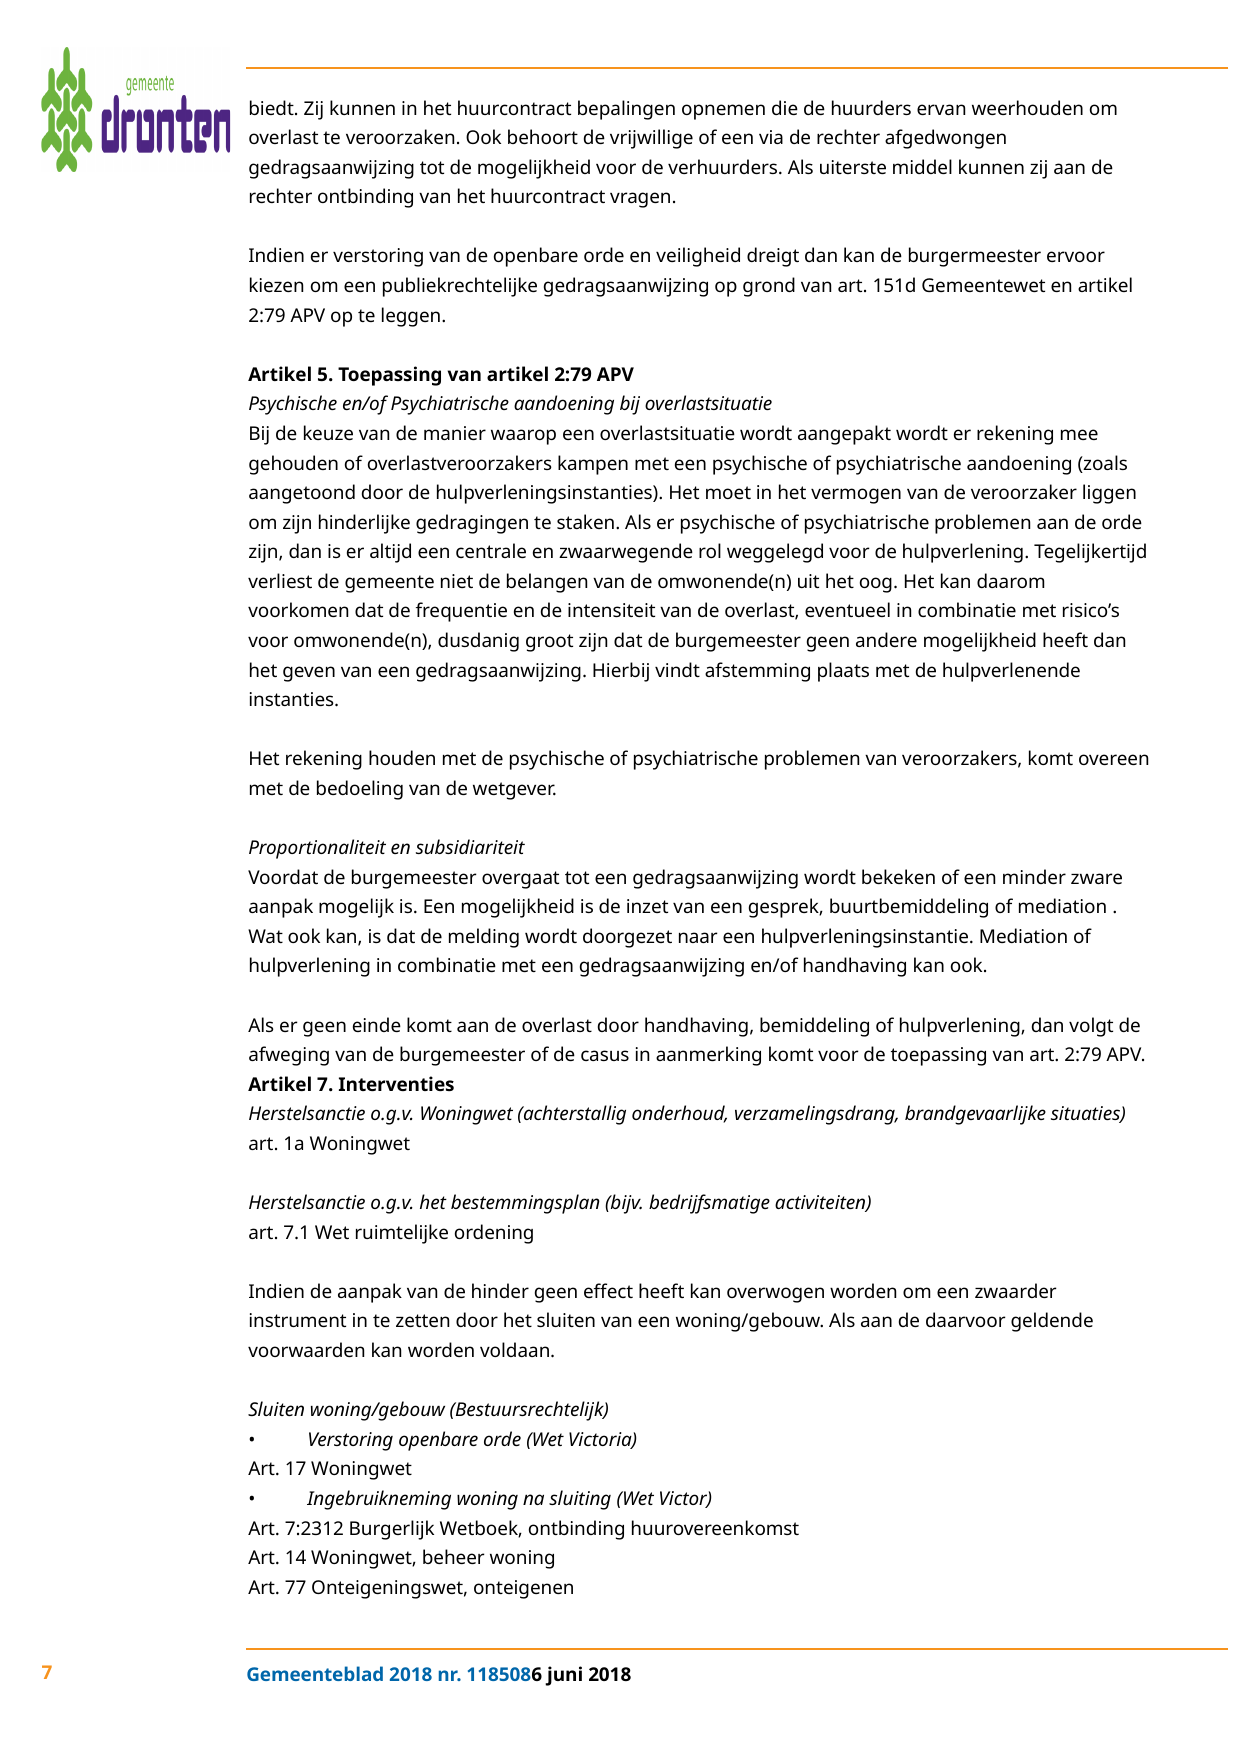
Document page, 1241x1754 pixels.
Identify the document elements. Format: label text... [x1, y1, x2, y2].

text art. 1a Woningwet [248, 1130, 1152, 1156]
text Artikel 7. Interventies [248, 1071, 1152, 1097]
text Herstelsanctie o.g.v. het bestemmingsplan (bijv. bedrijfsmatige activiteiten) [248, 1189, 1152, 1215]
text Artikel 5. Toepassing van artikel 2:79 APV [248, 361, 1152, 387]
text Art. 77 Onteigeningswet, onteigenen [248, 1574, 1152, 1600]
text art. 7.1 Wet ruimtelijke ordening [248, 1219, 1152, 1245]
text Het rekening houden met de psychische of psychiatrische problemen van veroorzakers, komt overeen met de bedoeling van de wetgever. [248, 746, 1152, 801]
text Proportionaliteit en subsidiariteit [248, 834, 1152, 860]
text Psychische en/of Psychiatrische aandoening bij overlastsituatie [248, 391, 1152, 416]
list Verstoring openbare orde (Wet Victoria) [248, 1426, 1152, 1452]
text Art. 7:2312 Burgerlijk Wetboek, ontbinding huurovereenkomst [248, 1515, 1152, 1541]
text Sluiten woning/gebouw (Bestuursrechtelijk) [248, 1396, 1152, 1422]
list Ingebruikneming woning na sluiting (Wet Victor) [248, 1485, 1152, 1511]
picture [41, 47, 231, 172]
text Bij de keuze van de manier waarop een overlastsituatie wordt aangepakt wordt er rekening mee gehouden of overlastveroorzakers kampen met een psychische of psychiatrische aandoening (zoals aangetoond door de hulpverleningsinstanties). Het moet in het vermogen van de veroorzaker liggen om zijn hinderlijke gedragingen te staken. Als er psychische of psychiatrische problemen aan de orde zijn, dan is er altijd een centrale en zwaarwegende rol weggelegd voor de hulpverlening. Tegelijkertijd verliest de gemeente niet de belangen van de omwonende(n) uit het oog. Het kan daarom voorkomen dat de frequentie en de intensiteit van de overlast, eventueel in combinatie met risico’s voor omwonende(n), dusdanig groot zijn dat de burgemeester geen andere mogelijkheid heeft dan het geven van een gedragsaanwijzing. Hierbij vindt afstemming plaats met de hulpverlenende instanties. [248, 420, 1152, 712]
text Herstelsanctie o.g.v. Woningwet (achterstallig onderhoud, verzamelingsdrang, brandgevaarlijke situaties) [248, 1101, 1152, 1126]
text Art. 14 Woningwet, beheer woning [248, 1544, 1152, 1570]
text Indien de aanpak van de hinder geen effect heeft kan overwogen worden om een zwaarder instrument in te zetten door het sluiten van een woning/gebouw. Als aan de daarvoor geldende voorwaarden kan worden voldaan. [248, 1278, 1152, 1363]
text Voordat de burgemeester overgaat tot een gedragsaanwijzing wordt bekeken of een minder zware aanpak mogelijk is. Een mogelijkheid is de inzet van een gesprek, buurtbemiddeling of mediation . Wat ook kan, is dat de melding wordt doorgezet naar een hulpverleningsinstantie. Mediation of hulpverlening in combinatie met een gedragsaanwijzing en/of handhaving kan ook. [248, 864, 1152, 978]
text Indien er verstoring van de openbare orde en veiligheid dreigt dan kan de burgermeester ervoor kiezen om een publiekrechtelijke gedragsaanwijzing op grond van art. 151d Gemeentewet en artikel 2:79 APV op te leggen. [248, 243, 1152, 328]
text Art. 17 Woningwet [248, 1456, 1152, 1481]
text Als er geen einde komt aan de overlast door handhaving, bemiddeling of hulpverlening, dan volgt de afweging van de burgemeester of de casus in aanmerking komt voor de toepassing van art. 2:79 APV. [248, 1012, 1152, 1067]
text biedt. Zij kunnen in het huurcontract bepalingen opnemen die de huurders ervan weerhouden om overlast te veroorzaken. Ook behoort de vrijwillige of een via de rechter afgedwongen gedragsaanwijzing tot de mogelijkheid voor de verhuurders. Als uiterste middel kunnen zij aan de rechter ontbinding van het huurcontract vragen. [248, 95, 1152, 209]
